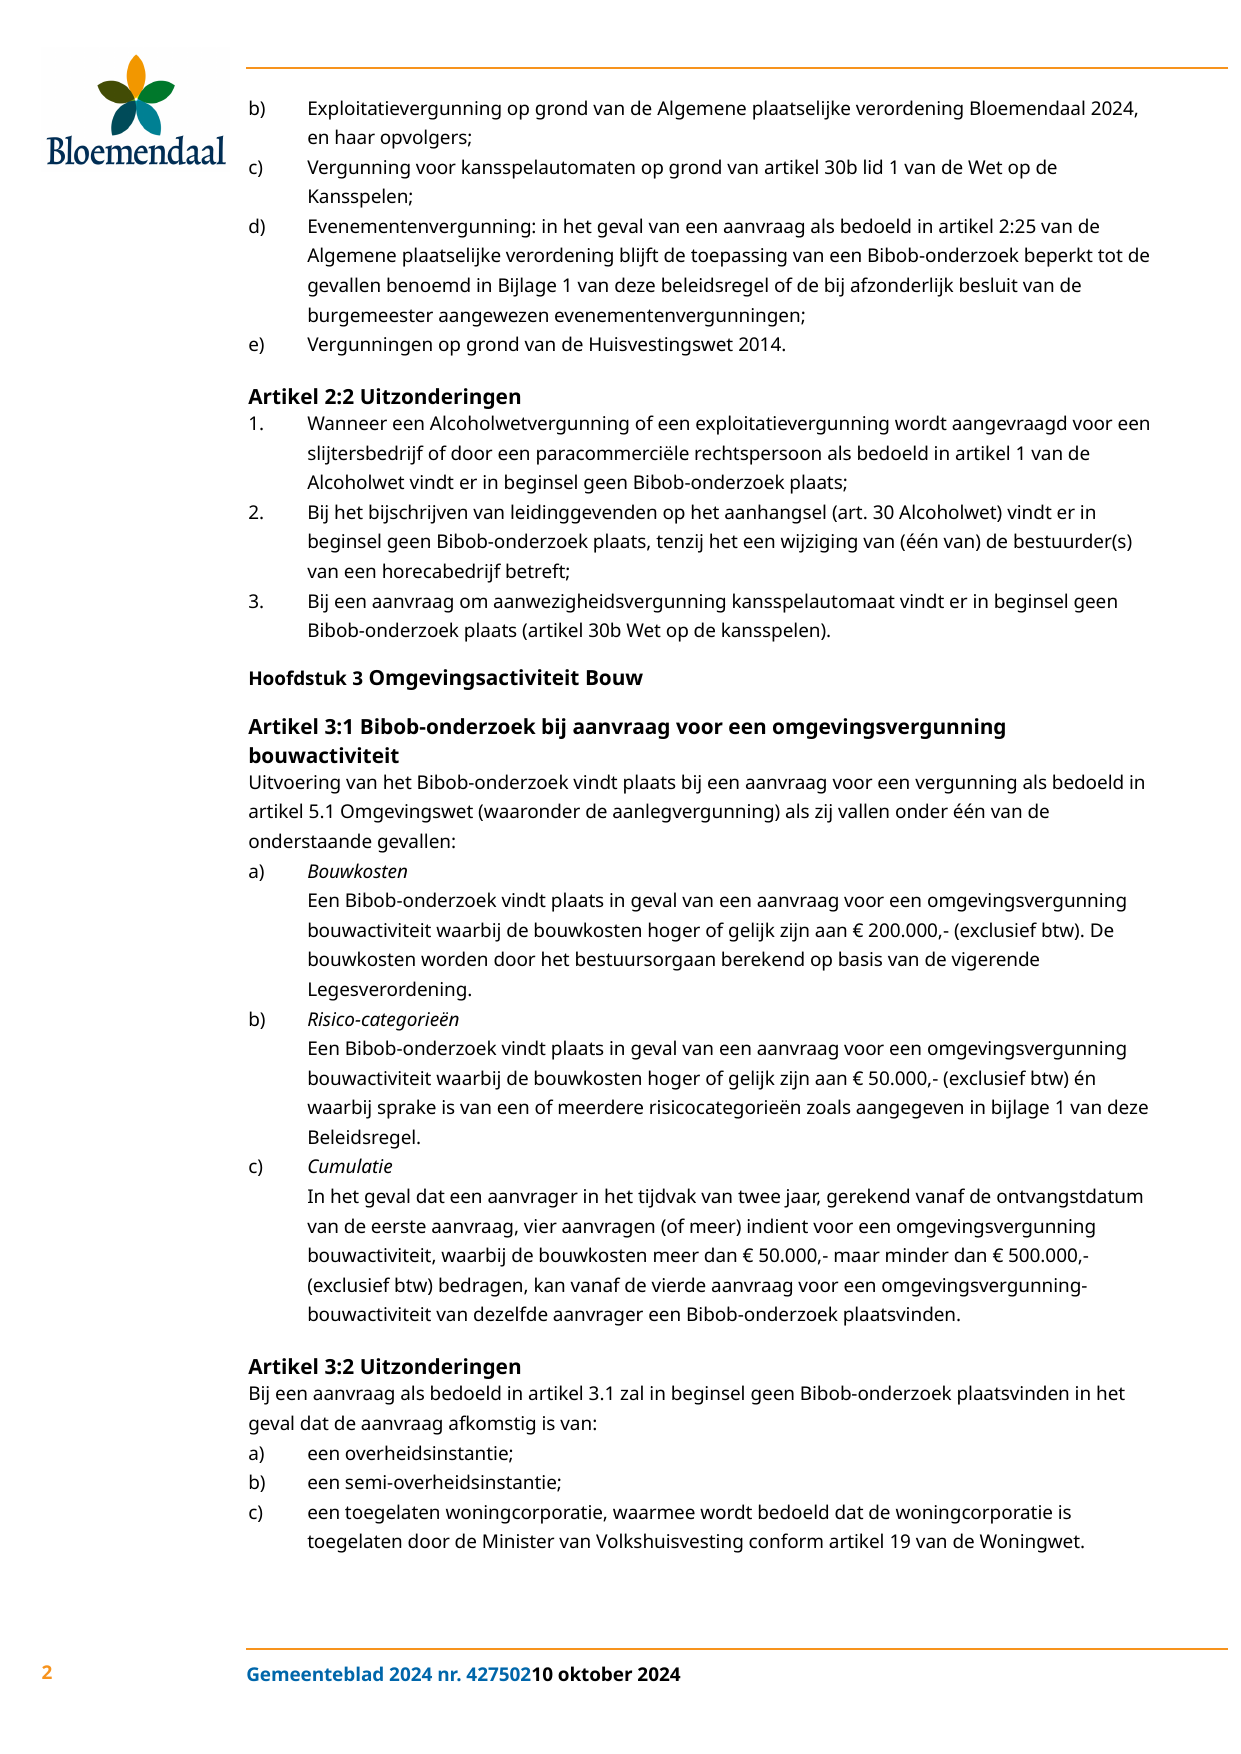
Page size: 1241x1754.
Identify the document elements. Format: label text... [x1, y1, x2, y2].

list Wanneer een Alcoholwetvergunning of een exploitatievergunning wordt aangevraagd voor een slijtersbedrijf of door een paracommerciële rechtspersoon als bedoeld in artikel 1 van de Alcoholwet vindt er in beginsel geen Bibob-onderzoek plaats; [248, 410, 1152, 495]
list Evenementenvergunning: in het geval van een aanvraag als bedoeld in artikel 2:25 van de Algemene plaatselijke verordening blijft de toepassing van een Bibob-onderzoek beperkt tot de gevallen benoemd in Bijlage 1 van deze beleidsregel of de bij afzonderlijk besluit van de burgemeester aangewezen evenementenvergunningen; [248, 213, 1152, 328]
text Artikel 3:1 Bibob-onderzoek bij aanvraag voor een omgevingsvergunning bouwactiviteit [248, 712, 1152, 769]
list Bij een aanvraag om aanwezigheidsvergunning kansspelautomaat vindt er in beginsel geen Bibob-onderzoek plaats (artikel 30b Wet op de kansspelen). [248, 588, 1152, 643]
list In het geval dat een aanvrager in het tijdvak van twee jaar, gerekend vanaf de ontvangstdatum van de eerste aanvraag, vier aanvragen (of meer) indient voor een omgevingsvergunning bouwactiviteit, waarbij de bouwkosten meer dan € 50.000,- maar minder dan € 500.000,- (exclusief btw) bedragen, kan vanaf de vierde aanvraag voor een omgevingsvergunning-bouwactiviteit van dezelfde aanvrager een Bibob-onderzoek plaatsvinden. [248, 1183, 1152, 1327]
list Cumulatie [248, 1154, 1152, 1179]
list een toegelaten woningcorporatie, waarmee wordt bedoeld dat de woningcorporatie is toegelaten door de Minister van Volkshuisvesting conform artikel 19 van de Woningwet. [248, 1499, 1152, 1554]
text Uitvoering van het Bibob-onderzoek vindt plaats bij een aanvraag voor een vergunning als bedoeld in artikel 5.1 Omgevingswet (waaronder de aanlegvergunning) als zij vallen onder één van de onderstaande gevallen: [248, 769, 1152, 854]
text Artikel 2:2 Uitzonderingen [248, 382, 1152, 410]
list Bij het bijschrijven van leidinggevenden op het aanhangsel (art. 30 Alcoholwet) vindt er in beginsel geen Bibob-onderzoek plaats, tenzij het een wijziging van (één van) de bestuurder(s) van een horecabedrijf betreft; [248, 499, 1152, 584]
list een semi-overheidsinstantie; [248, 1469, 1152, 1495]
list Vergunning voor kansspelautomaten op grond van artikel 30b lid 1 van de Wet op de Kansspelen; [248, 154, 1152, 209]
list Exploitatievergunning op grond van de Algemene plaatselijke verordening Bloemendaal 2024, en haar opvolgers; [248, 95, 1152, 150]
picture [41, 47, 231, 172]
text Bij een aanvraag als bedoeld in artikel 3.1 zal in beginsel geen Bibob-onderzoek plaatsvinden in het geval dat de aanvraag afkomstig is van: [248, 1381, 1152, 1436]
text Hoofdstuk 3 Omgevingsactiviteit Bouw [248, 663, 1152, 691]
list een overheidsinstantie; [248, 1440, 1152, 1465]
list Bouwkosten [248, 858, 1152, 884]
text Artikel 3:2 Uitzonderingen [248, 1352, 1152, 1381]
list Een Bibob-onderzoek vindt plaats in geval van een aanvraag voor een omgevingsvergunning bouwactiviteit waarbij de bouwkosten hoger of gelijk zijn aan € 50.000,- (exclusief btw) én waarbij sprake is van een of meerdere risicocategorieën zoals aangegeven in bijlage 1 van deze Beleidsregel. [248, 1035, 1152, 1150]
list Een Bibob-onderzoek vindt plaats in geval van een aanvraag voor een omgevingsvergunning bouwactiviteit waarbij de bouwkosten hoger of gelijk zijn aan € 200.000,- (exclusief btw). De bouwkosten worden door het bestuursorgaan berekend op basis van de vigerende Legesverordening. [248, 887, 1152, 1002]
list Vergunningen op grond van de Huisvestingswet 2014. [248, 331, 1152, 357]
list Risico-categorieën [248, 1006, 1152, 1032]
